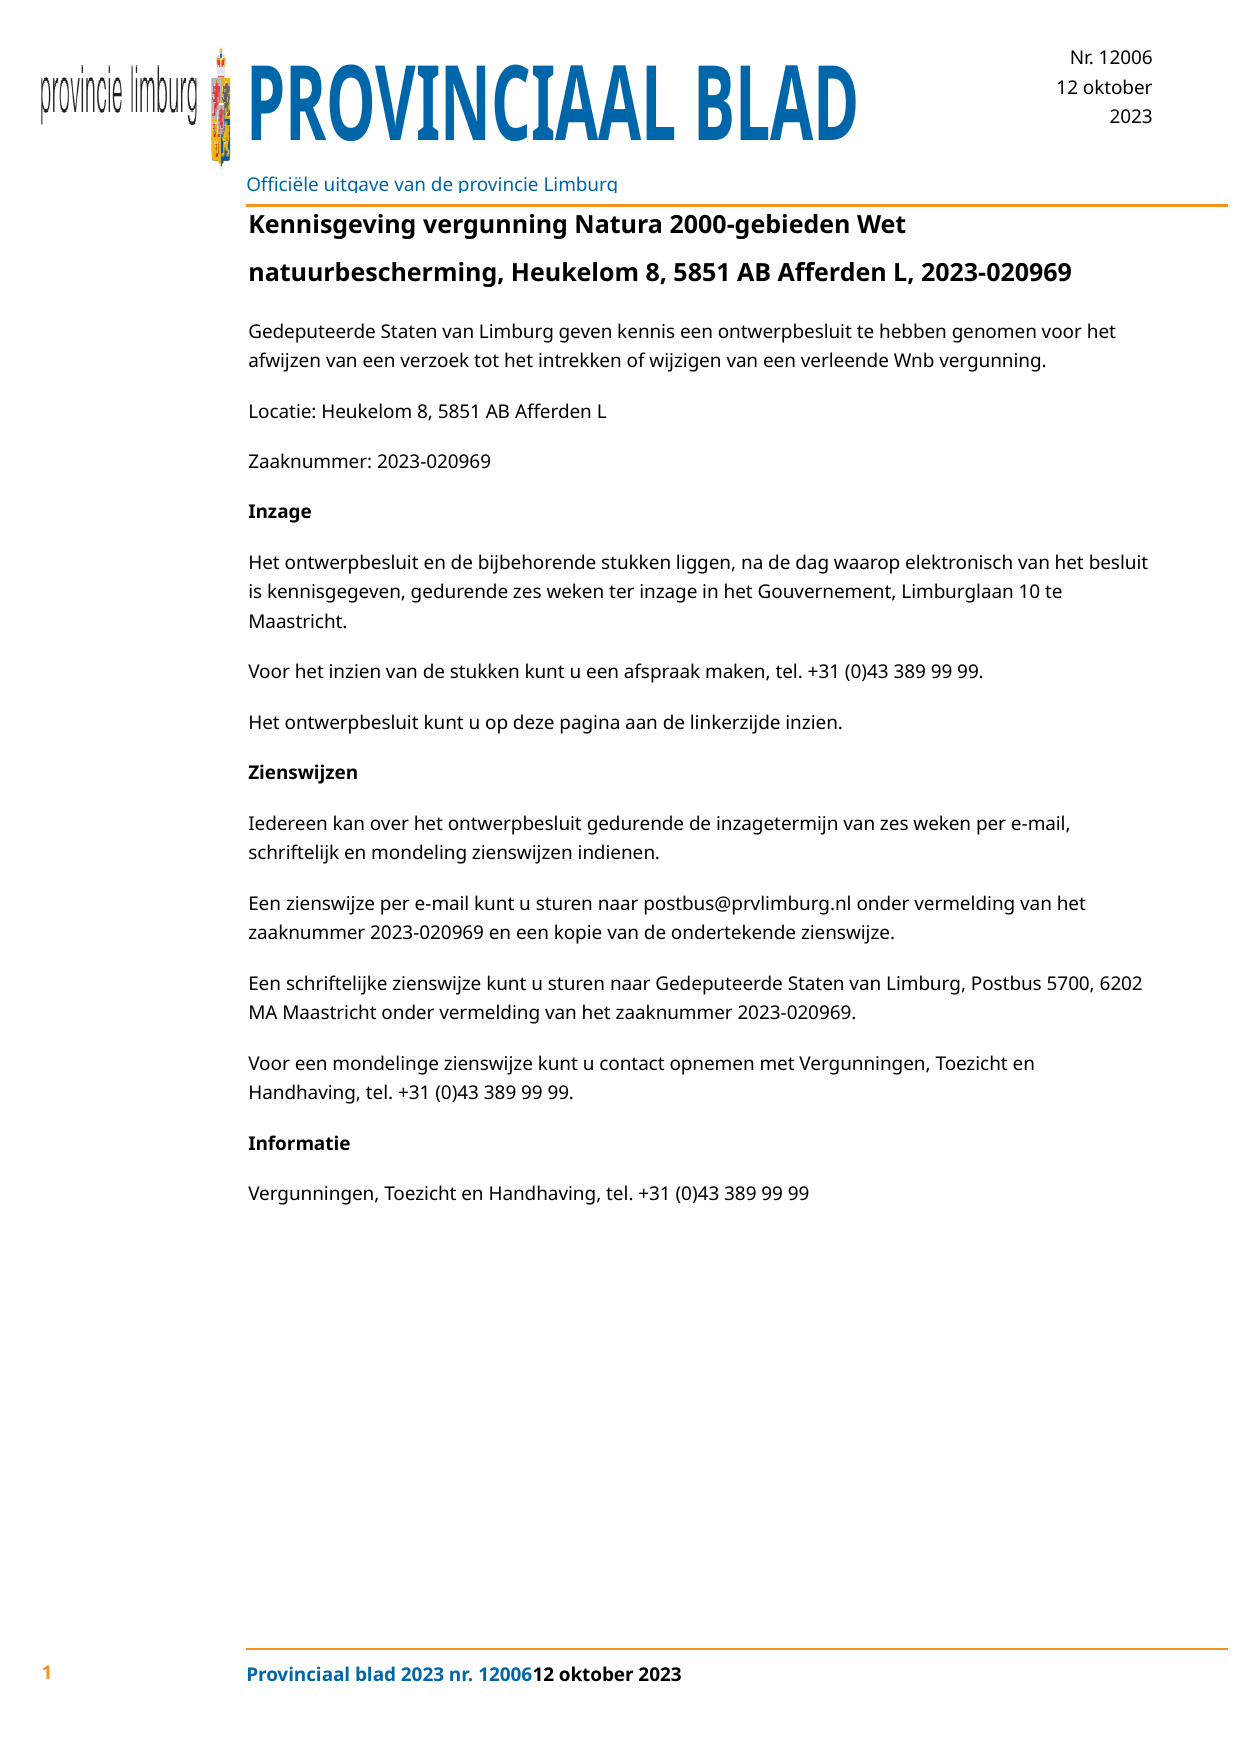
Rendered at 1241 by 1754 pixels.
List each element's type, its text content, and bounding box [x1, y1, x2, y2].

text Voor een mondelinge zienswijze kunt u contact opnemen met Vergunningen, Toezicht en Handhaving, tel. +31 (0)43 389 99 99. [248, 1050, 1152, 1105]
text Inzage [248, 499, 1152, 524]
text Zienswijzen [248, 759, 1152, 785]
text Voor het inzien van de stukken kunt u een afspraak maken, tel. +31 (0)43 389 99 99. [248, 659, 1152, 684]
text Een zienswijze per e-mail kunt u sturen naar postbus@prvlimburg.nl onder vermelding van het zaaknummer 2023-020969 en een kopie van de ondertekende zienswijze. [248, 890, 1152, 945]
text Zaaknummer: 2023-020969 [248, 448, 1152, 474]
text Een schriftelijke zienswijze kunt u sturen naar Gedeputeerde Staten van Limburg, Postbus 5700, 6202 MA Maastricht onder vermelding van het zaaknummer 2023-020969. [248, 970, 1152, 1025]
text Locatie: Heukelom 8, 5851 AB Afferden L [248, 398, 1152, 424]
text Het ontwerpbesluit kunt u op deze pagina aan de linkerzijde inzien. [248, 709, 1152, 735]
text Iedereen kan over het ontwerpbesluit gedurende de inzagetermijn van zes weken per e-mail, schriftelijk en mondeling zienswijzen indienen. [248, 810, 1152, 865]
text Vergunningen, Toezicht en Handhaving, tel. +31 (0)43 389 99 99 [248, 1180, 1152, 1206]
picture [41, 47, 231, 172]
text Gedeputeerde Staten van Limburg geven kennis een ontwerpbesluit te hebben genomen voor het afwijzen van een verzoek tot het intrekken of wijzigen van een verleende Wnb vergunning. [248, 318, 1152, 373]
text Informatie [248, 1130, 1152, 1156]
text Kennisgeving vergunning Natura 2000-gebieden Wet natuurbescherming, Heukelom 8, 5851 AB Afferden L, 2023-020969 [248, 207, 1152, 288]
text Het ontwerpbesluit en de bijbehorende stukken liggen, na de dag waarop elektronisch van het besluit is kennisgegeven, gedurende zes weken ter inzage in het Gouvernement, Limburglaan 10 te Maastricht. [248, 549, 1152, 634]
